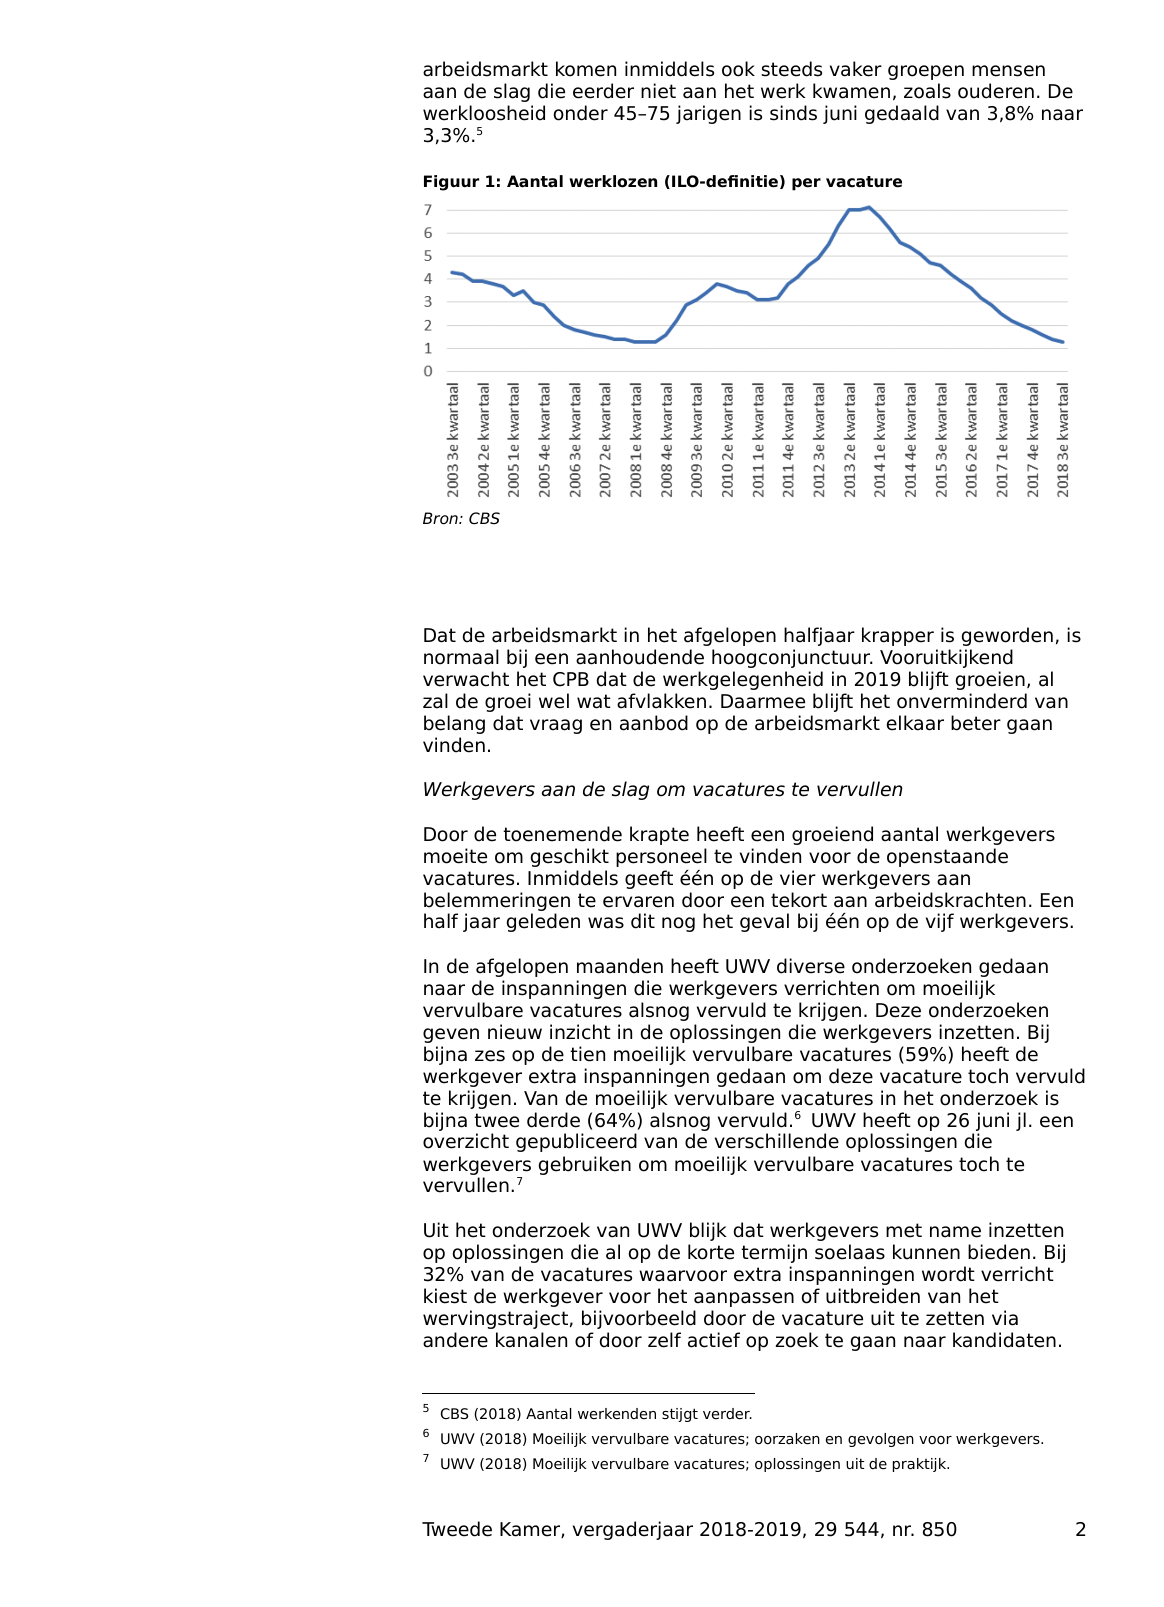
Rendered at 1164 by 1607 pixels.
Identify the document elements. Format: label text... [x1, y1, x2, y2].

text Door de toenemende krapte heeft een groeiend aantal werkgevers moeite om geschikt personeel te vinden voor de openstaande vacatures. Inmiddels geeft één op de vier werkgevers aan belemmeringen te ervaren door een tekort aan arbeidskrachten. Een half jaar geleden was dit nog het geval bij één op de vijf werkgevers. [422, 823, 1087, 933]
text UWV (2018) Moeilijk vervulbare vacatures; oplossingen uit de praktijk. [422, 1452, 1087, 1474]
subtitle Werkgevers aan de slag om vacatures te vervullen [422, 779, 1087, 801]
text Uit het onderzoek van UWV blijk dat werkgevers met name inzetten op oplossingen die al op de korte termijn soelaas kunnen bieden. Bij 32% van de vacatures waarvoor extra inspanningen wordt verricht kiest de werkgever voor het aanpassen of uitbreiden van het wervingstraject, bijvoorbeeld door de vacature uit te zetten via andere kanalen of door zelf actief op zoek te gaan naar kandidaten. [422, 1219, 1087, 1351]
picture [422, 202, 1072, 499]
text Dat de arbeidsmarkt in het afgelopen halfjaar krapper is geworden, is normaal bij een aanhoudende hoogconjunctuur. Vooruitkijkend verwacht het CPB dat de werkgelegenheid in 2019 blijft groeien, al zal de groei wel wat afvlakken. Daarmee blijft het onverminderd van belang dat vraag en aanbod op de arbeidsmarkt elkaar beter gaan vinden. [422, 625, 1087, 757]
text arbeidsmarkt komen inmiddels ook steeds vaker groepen mensen aan de slag die eerder niet aan het werk kwamen, zoals ouderen. De werkloosheid onder 45–75 jarigen is sinds juni gedaald van 3,8% naar 3,3%. [422, 59, 1087, 147]
text Figuur 1: Aantal werklozen (ILO-definitie) per vacature [422, 173, 1072, 191]
text UWV (2018) Moeilijk vervulbare vacatures; oorzaken en gevolgen voor werkgevers. [422, 1427, 1087, 1449]
text CBS (2018) Aantal werkenden stijgt verder. [422, 1402, 1087, 1424]
text Bron: CBS [422, 510, 1072, 528]
text In de afgelopen maanden heeft UWV diverse onderzoeken gedaan naar de inspanningen die werkgevers verrichten om moeilijk vervulbare vacatures alsnog vervuld te krijgen. Deze onderzoeken geven nieuw inzicht in de oplossingen die werkgevers inzetten. Bij bijna zes op de tien moeilijk vervulbare vacatures (59%) heeft de werkgever extra inspanningen gedaan om deze vacature toch vervuld te krijgen. Van de moeilijk vervulbare vacatures in het onderzoek is bijna twee derde (64%) alsnog vervuld. UWV heeft op 26 juni jl. een overzicht gepubliceerd van de verschillende oplossingen die werkgevers gebruiken om moeilijk vervulbare vacatures toch te vervullen. [422, 956, 1087, 1197]
